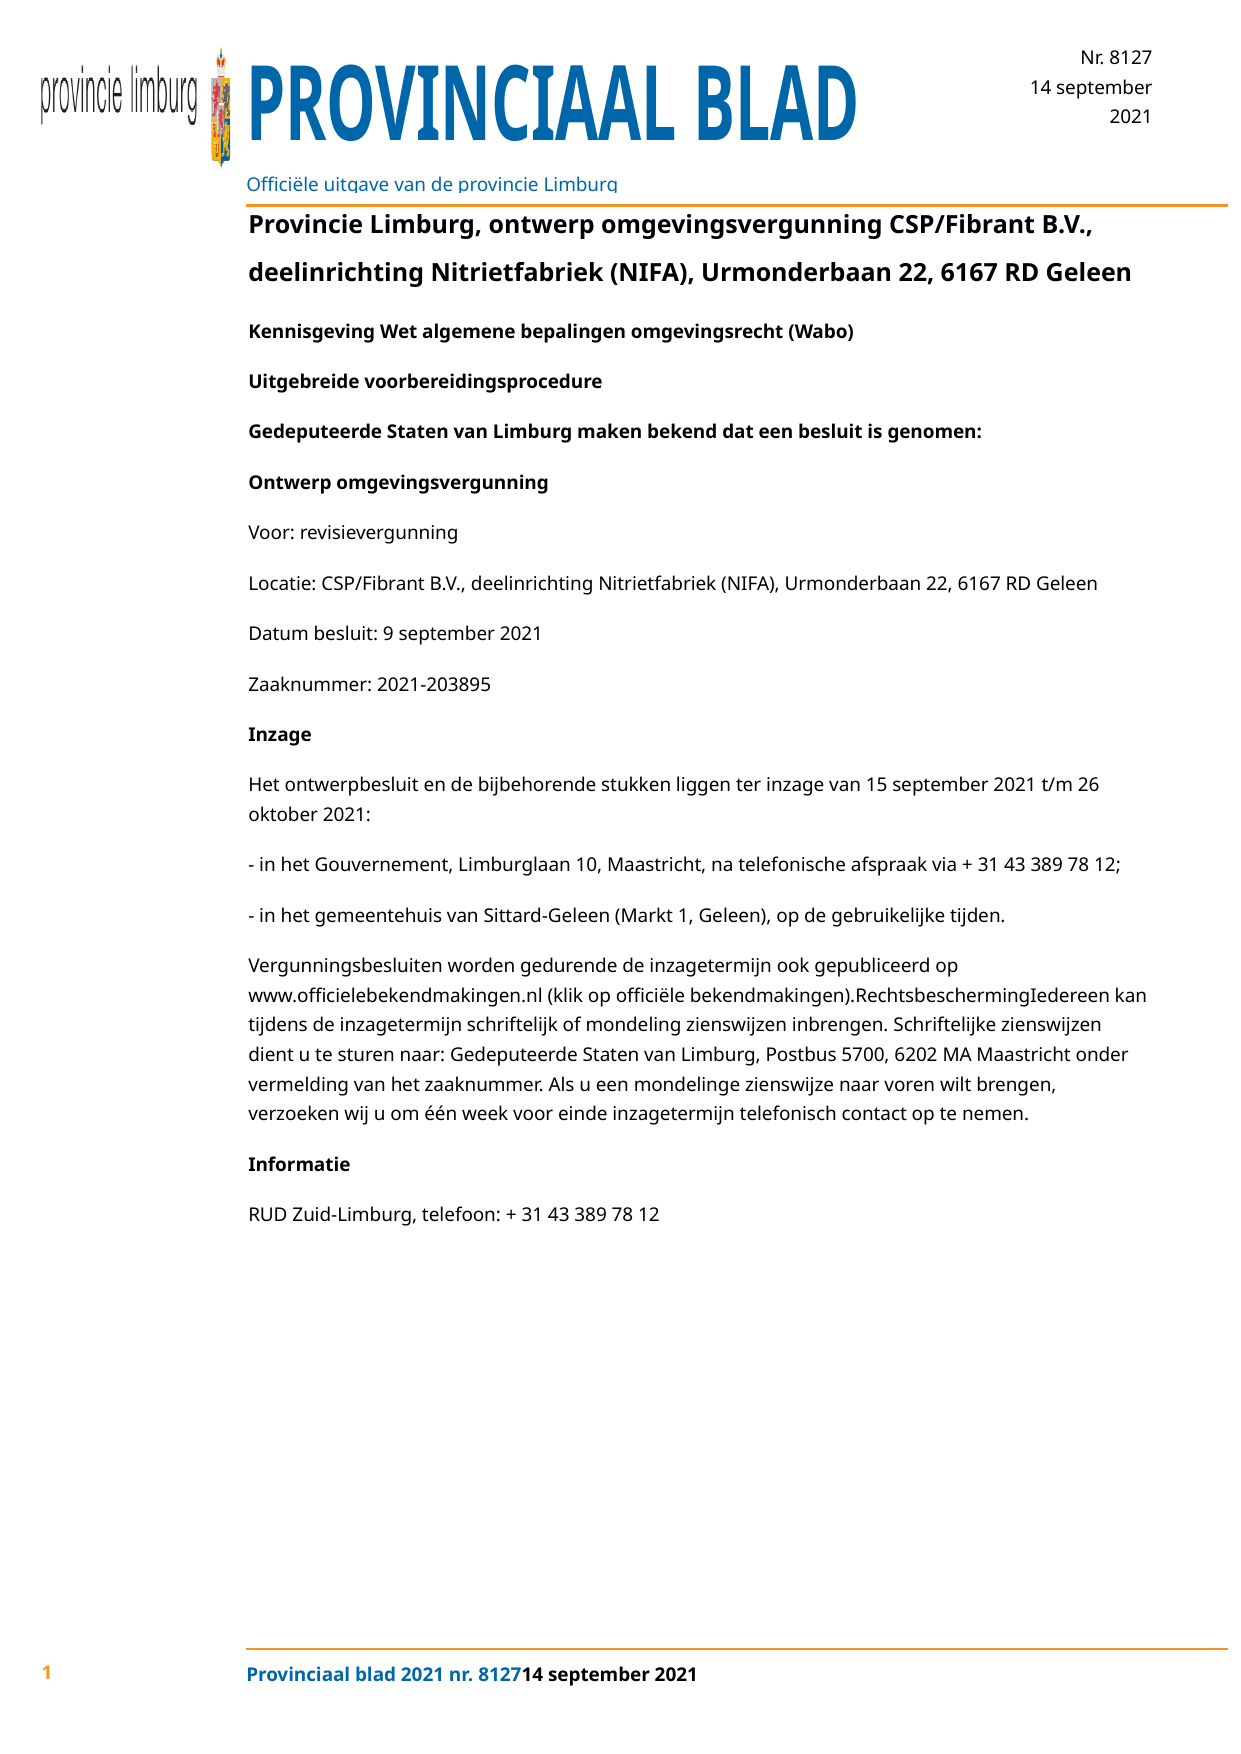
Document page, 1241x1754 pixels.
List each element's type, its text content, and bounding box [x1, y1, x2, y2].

text Gedeputeerde Staten van Limburg maken bekend dat een besluit is genomen: [248, 419, 1152, 444]
text RUD Zuid-Limburg, telefoon: + 31 43 389 78 12 [248, 1201, 1152, 1227]
text - in het gemeentehuis van Sittard-Geleen (Markt 1, Geleen), op de gebruikelijke tijden. [248, 902, 1152, 928]
text Ontwerp omgevingsvergunning [248, 469, 1152, 495]
text Zaaknummer: 2021-203895 [248, 671, 1152, 697]
text Locatie: CSP/Fibrant B.V., deelinrichting Nitrietfabriek (NIFA), Urmonderbaan 22, 6167 RD Geleen [248, 570, 1152, 596]
text Kennisgeving Wet algemene bepalingen omgevingsrecht (Wabo) [248, 318, 1152, 344]
text Uitgebreide voorbereidingsprocedure [248, 368, 1152, 394]
picture [41, 47, 231, 172]
text Inzage [248, 721, 1152, 747]
text Informatie [248, 1151, 1152, 1177]
text Provincie Limburg, ontwerp omgevingsvergunning CSP/Fibrant B.V., deelinrichting Nitrietfabriek (NIFA), Urmonderbaan 22, 6167 RD Geleen [248, 207, 1152, 288]
text - in het Gouvernement, Limburglaan 10, Maastricht, na telefonische afspraak via + 31 43 389 78 12; [248, 852, 1152, 877]
text Het ontwerpbesluit en de bijbehorende stukken liggen ter inzage van 15 september 2021 t/m 26 oktober 2021: [248, 772, 1152, 827]
text Vergunningsbesluiten worden gedurende de inzagetermijn ook gepubliceerd op www.officielebekendmakingen.nl (klik op officiële bekendmakingen).RechtsbeschermingIedereen kan tijdens de inzagetermijn schriftelijk of mondeling zienswijzen inbrengen. Schriftelijke zienswijzen dient u te sturen naar: Gedeputeerde Staten van Limburg, Postbus 5700, 6202 MA Maastricht onder vermelding van het zaaknummer. Als u een mondelinge zienswijze naar voren wilt brengen, verzoeken wij u om één week voor einde inzagetermijn telefonisch contact op te nemen. [248, 952, 1152, 1126]
text Voor: revisievergunning [248, 519, 1152, 545]
text Datum besluit: 9 september 2021 [248, 620, 1152, 646]
